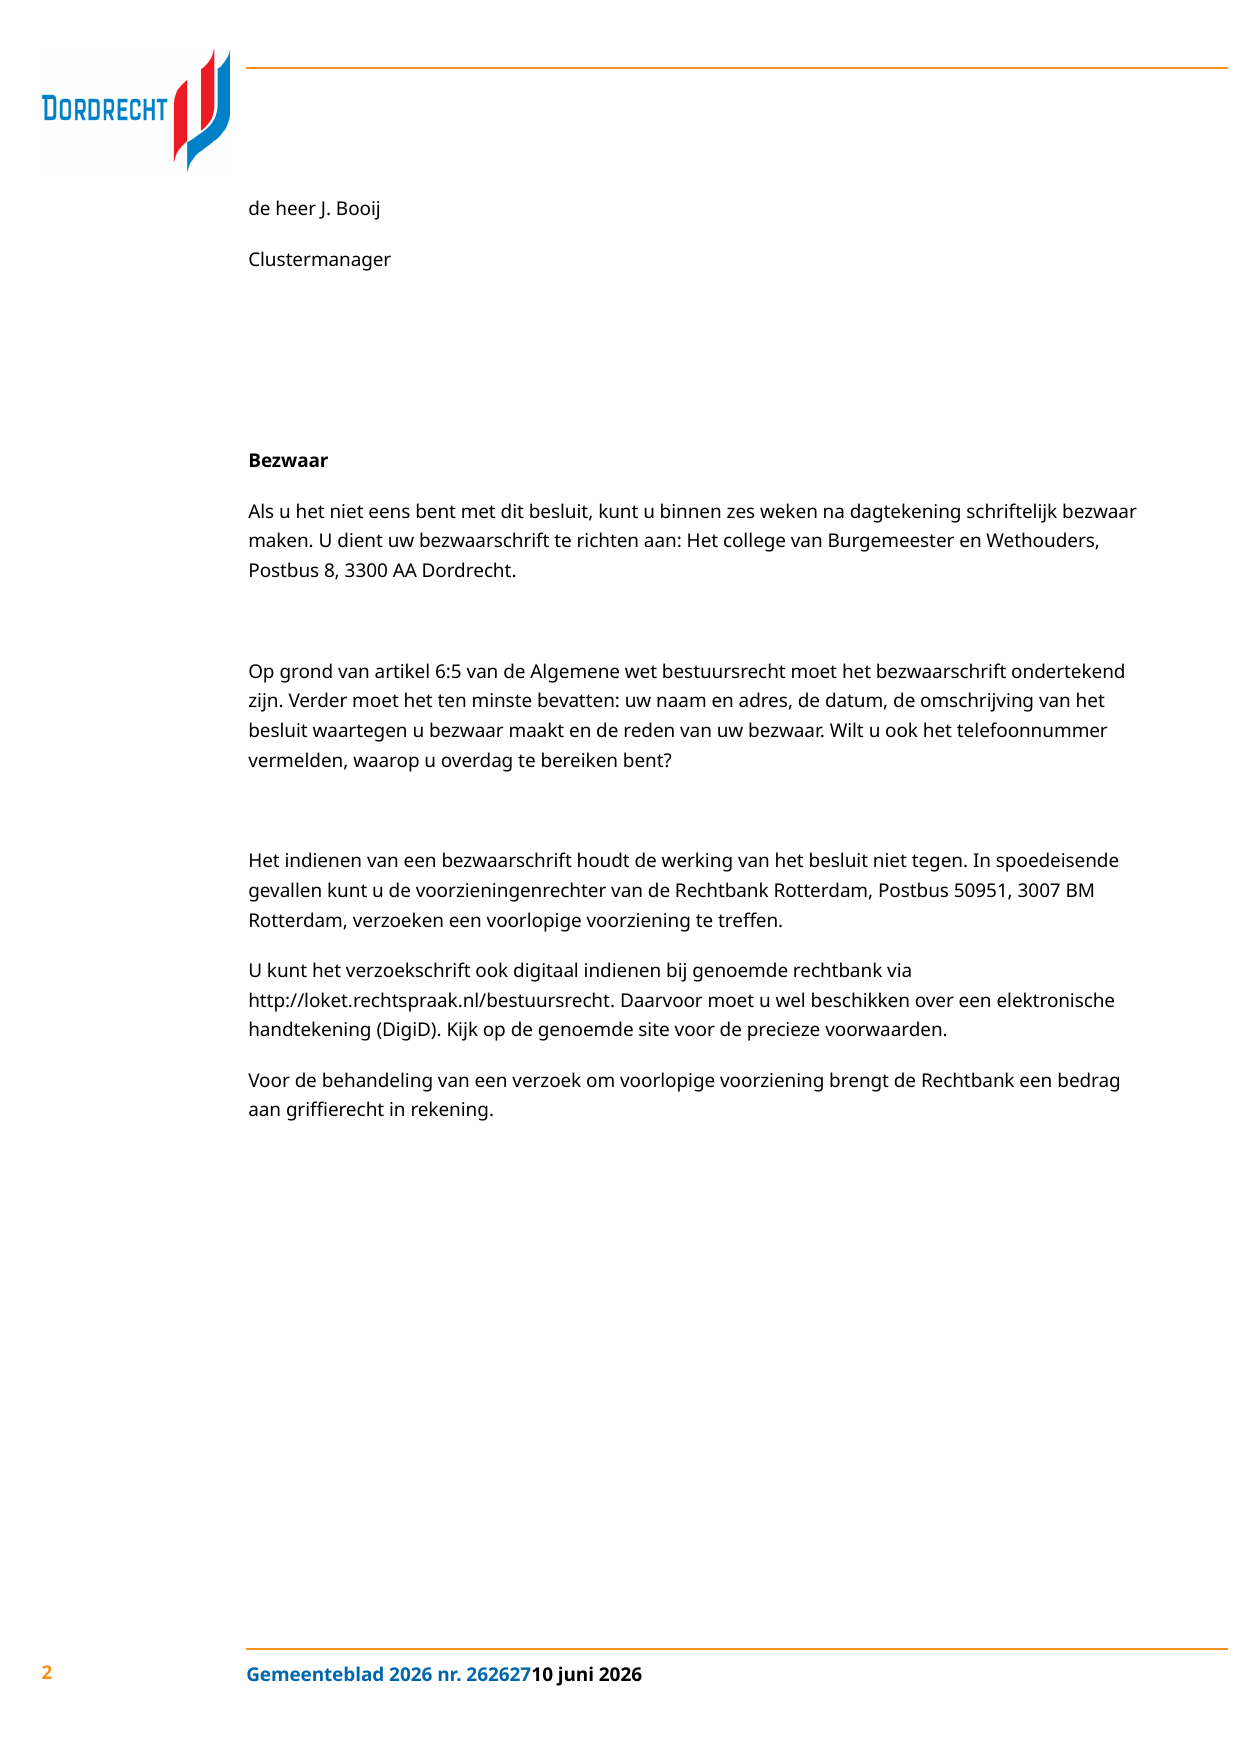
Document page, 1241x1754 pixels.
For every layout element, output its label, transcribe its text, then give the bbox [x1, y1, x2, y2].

text Het indienen van een bezwaarschrift houdt de werking van het besluit niet tegen. In spoedeisende gevallen kunt u de voorzieningenrechter van de Rechtbank Rotterdam, Postbus 50951, 3007 BM Rotterdam, verzoeken een voorlopige voorziening te treffen. [248, 848, 1152, 933]
text Als u het niet eens bent met dit besluit, kunt u binnen zes weken na dagtekening schriftelijk bezwaar maken. U dient uw bezwaarschrift te richten aan: Het college van Burgemeester en Wethouders, Postbus 8, 3300 AA Dordrecht. [248, 498, 1152, 583]
text U kunt het verzoekschrift ook digitaal indienen bij genoemde rechtbank via http://loket.rechtspraak.nl/bestuursrecht. Daarvoor moet u wel beschikken over een elektronische handtekening (DigiD). Kijk op de genoemde site voor de precieze voorwaarden. [248, 957, 1152, 1042]
picture [41, 47, 231, 172]
text Voor de behandeling van een verzoek om voorlopige voorziening brengt de Rechtbank een bedrag aan griffierecht in rekening. [248, 1067, 1152, 1122]
text de heer J. Booij [248, 196, 1152, 221]
text Clustermanager [248, 246, 1152, 272]
text Op grond van artikel 6:5 van de Algemene wet bestuursrecht moet het bezwaarschrift ondertekend zijn. Verder moet het ten minste bevatten: uw naam en adres, de datum, de omschrijving van het besluit waartegen u bezwaar maakt en de reden van uw bezwaar. Wilt u ook het telefoonnummer vermelden, waarop u overdag te bereiken bent? [248, 658, 1152, 773]
text Bezwaar [248, 448, 1152, 473]
